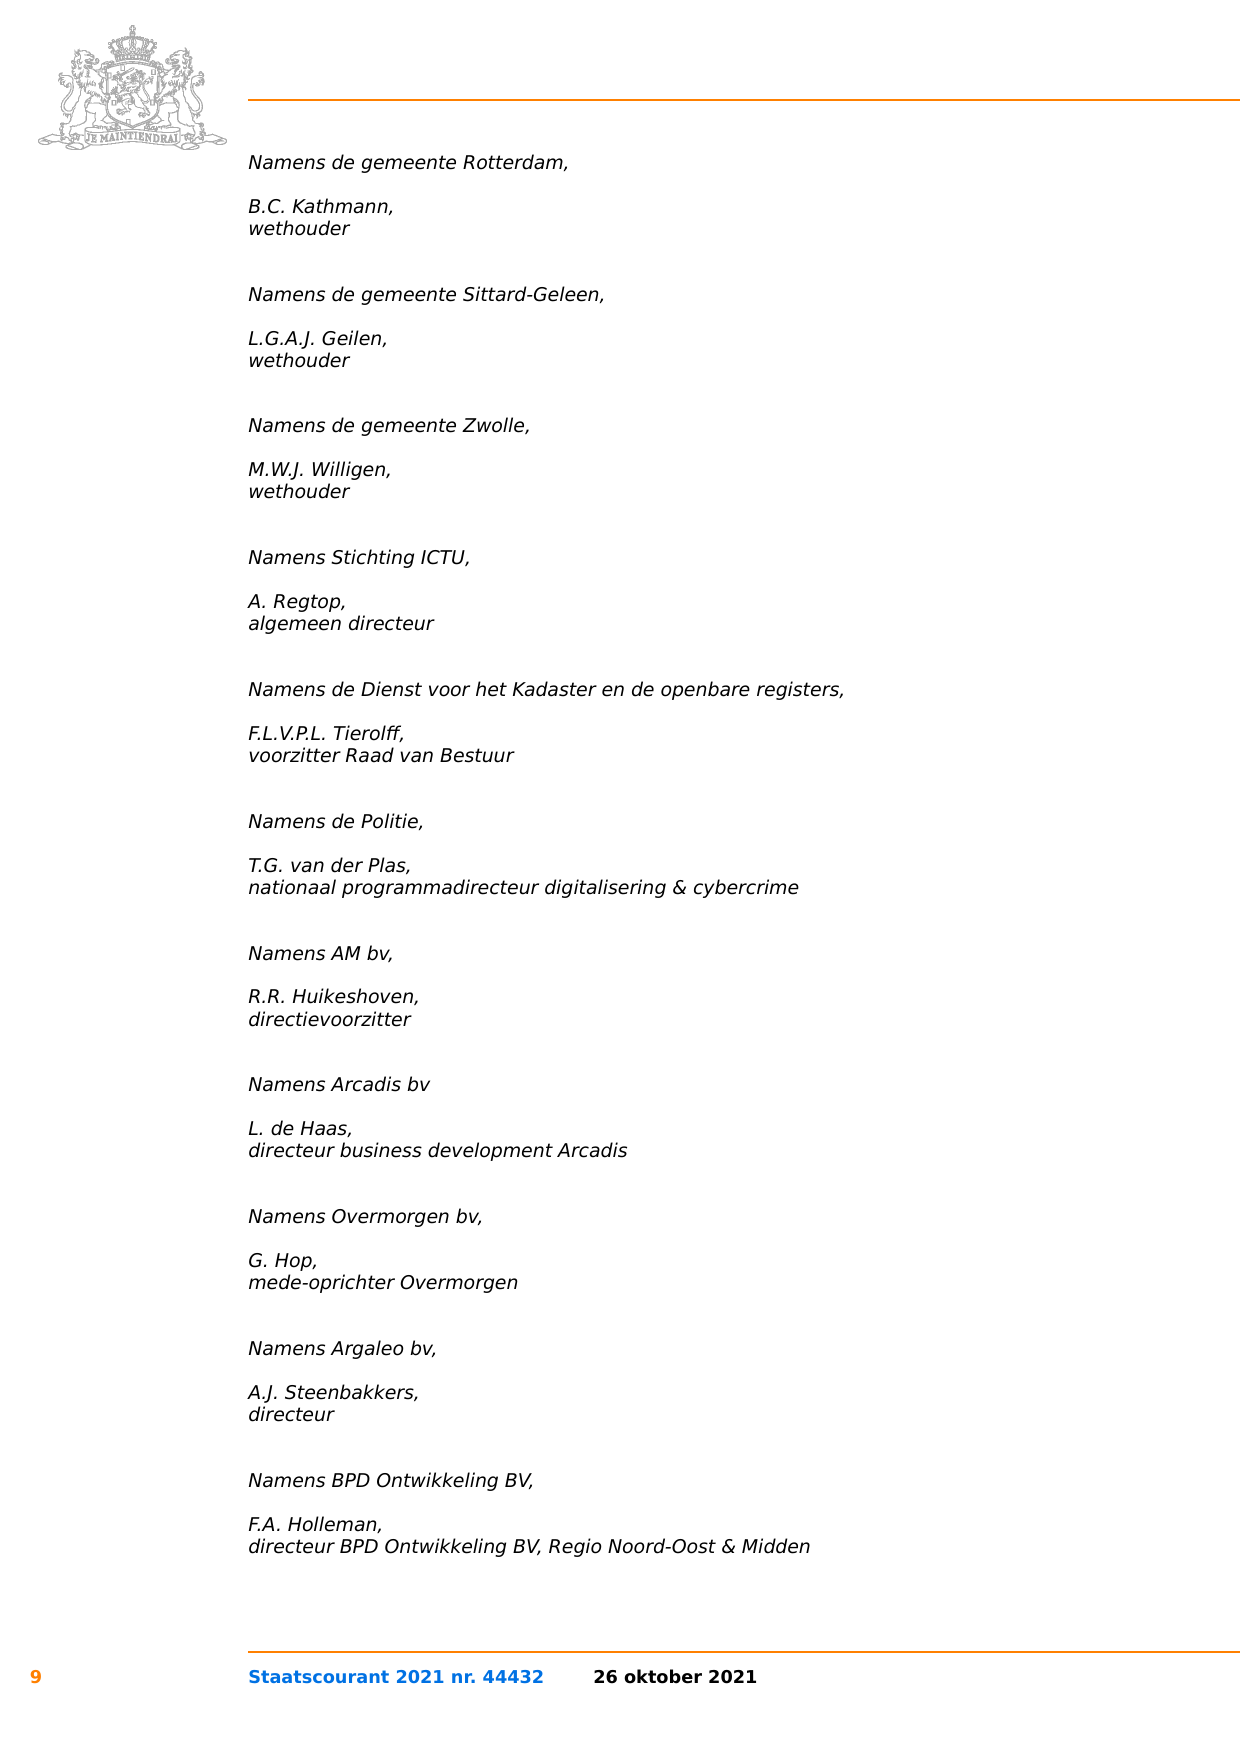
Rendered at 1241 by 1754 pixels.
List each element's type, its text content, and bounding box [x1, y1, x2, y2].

text Namens BPD Ontwikkeling BV, F.A. Holleman, directeur BPD Ontwikkeling BV, Regio Noord-Oost & Midden [248, 1448, 1163, 1557]
text Namens Overmorgen bv, G. Hop, mede-oprichter Overmorgen [248, 1184, 1163, 1294]
text Namens AM bv, R.R. Huikeshoven, directievoorzitter [248, 921, 1163, 1030]
text Namens Stichting ICTU, A. Regtop, algemeen directeur [248, 525, 1163, 635]
text Namens de gemeente Rotterdam, B.C. Kathmann, wethouder [248, 130, 1163, 240]
text Namens de Dienst voor het Kadaster en de openbare registers, F.L.V.P.L. Tierolff, voorzitter Raad van Bestuur [248, 657, 1163, 767]
text Namens de gemeente Sittard-Geleen, L.G.A.J. Geilen, wethouder [248, 262, 1163, 372]
text Namens Arcadis bv L. de Haas, directeur business development Arcadis [248, 1052, 1163, 1162]
text Namens de gemeente Zwolle, M.W.J. Willigen, wethouder [248, 393, 1163, 503]
picture [38, 25, 227, 150]
text Namens de Politie, T.G. van der Plas, nationaal programmadirecteur digitalisering & cybercrime [248, 789, 1163, 899]
text Namens Argaleo bv, A.J. Steenbakkers, directeur [248, 1316, 1163, 1426]
